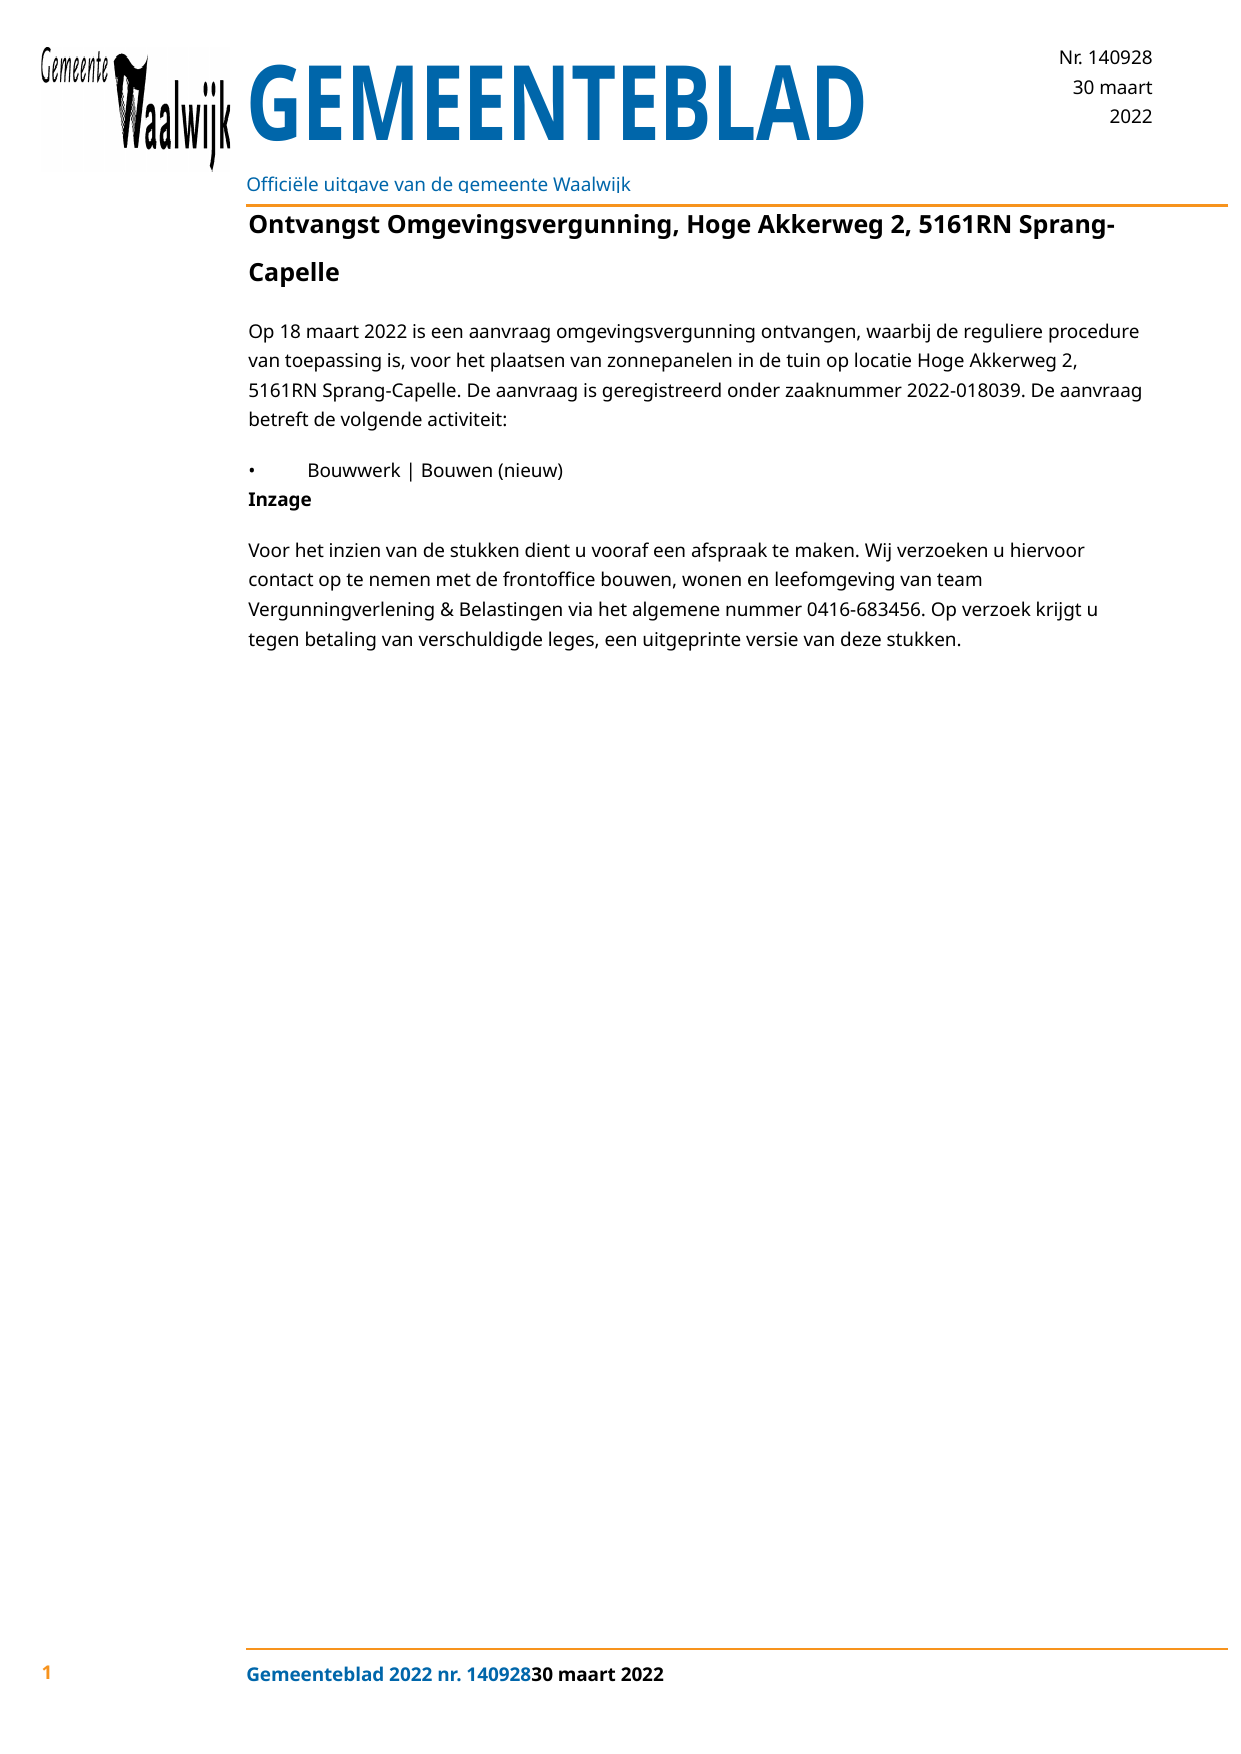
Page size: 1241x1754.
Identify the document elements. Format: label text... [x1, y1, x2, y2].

picture [41, 47, 231, 172]
text Inzage [248, 487, 1152, 512]
text Voor het inzien van de stukken dient u vooraf een afspraak te maken. Wij verzoeken u hiervoor contact op te nemen met de frontoffice bouwen, wonen en leefomgeving van team Vergunningverlening & Belastingen via het algemene nummer 0416-683456. Op verzoek krijgt u tegen betaling van verschuldigde leges, een uitgeprinte versie van deze stukken. [248, 537, 1152, 652]
list Bouwwerk | Bouwen (nieuw) [248, 457, 1152, 483]
text Ontvangst Omgevingsvergunning, Hoge Akkerweg 2, 5161RN Sprang-Capelle [248, 207, 1152, 288]
text Op 18 maart 2022 is een aanvraag omgevingsvergunning ontvangen, waarbij de reguliere procedure van toepassing is, voor het plaatsen van zonnepanelen in de tuin op locatie Hoge Akkerweg 2, 5161RN Sprang-Capelle. De aanvraag is geregistreerd onder zaaknummer 2022-018039. De aanvraag betreft de volgende activiteit: [248, 318, 1152, 432]
